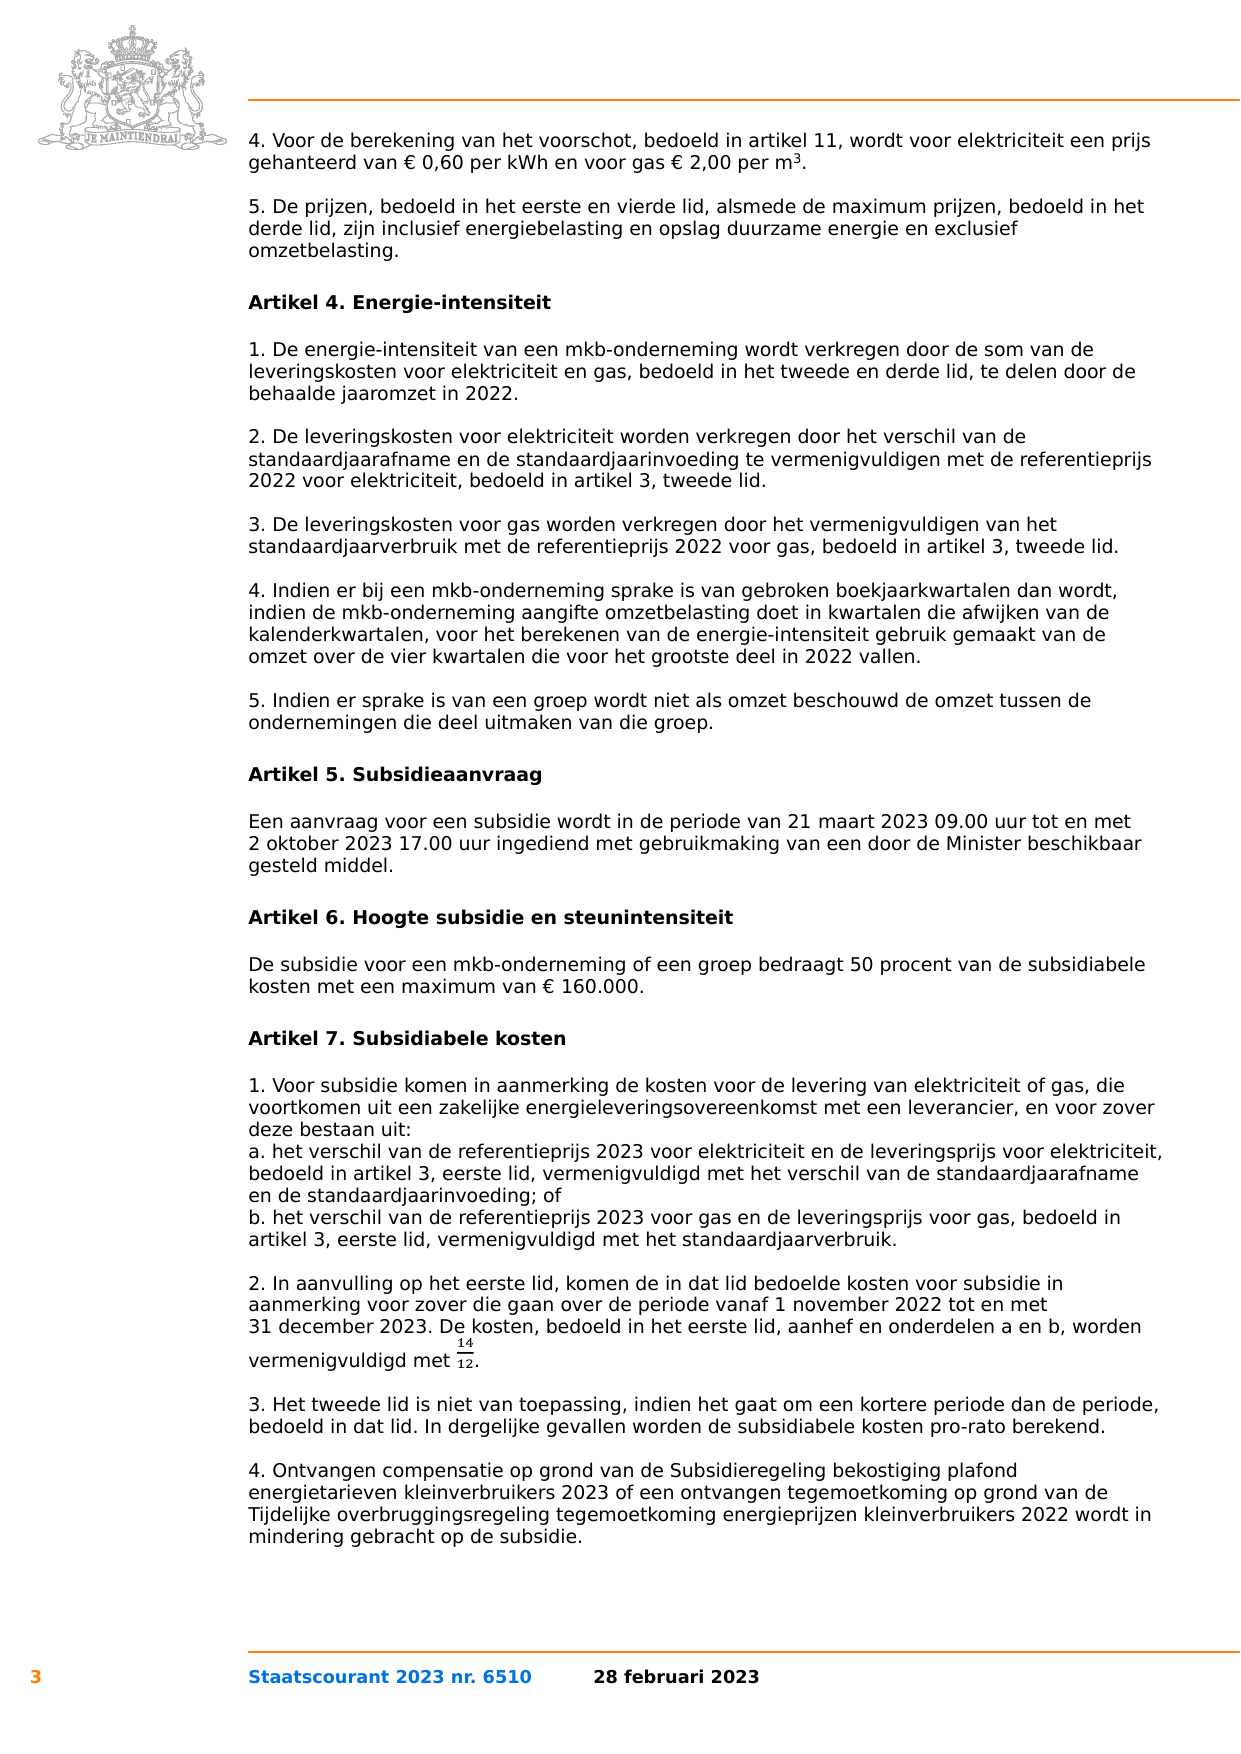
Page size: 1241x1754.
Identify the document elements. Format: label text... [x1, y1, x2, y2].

picture [38, 25, 227, 150]
picture [456, 1338, 474, 1368]
text 2. De leveringskosten voor elektriciteit worden verkregen door het verschil van de standaardjaarafname en de standaardjaarinvoeding te vermenigvuldigen met de referentieprijs 2022 voor elektriciteit, bedoeld in artikel 3, tweede lid. [248, 426, 1163, 492]
text 5. De prijzen, bedoeld in het eerste en vierde lid, alsmede de maximum prijzen, bedoeld in het derde lid, zijn inclusief energiebelasting en opslag duurzame energie en exclusief omzetbelasting. [248, 196, 1163, 262]
text De subsidie voor een mkb-onderneming of een groep bedraagt 50 procent van de subsidiabele kosten met een maximum van € 160.000. [248, 954, 1163, 998]
text 3. De leveringskosten voor gas worden verkregen door het vermenigvuldigen van het standaardjaarverbruik met de referentieprijs 2022 voor gas, bedoeld in artikel 3, tweede lid. [248, 514, 1163, 558]
subtitle Artikel 4. Energie-intensiteit [248, 292, 1163, 314]
text 3. Het tweede lid is niet van toepassing, indien het gaat om een kortere periode dan de periode, bedoeld in dat lid. In dergelijke gevallen worden de subsidiabele kosten pro-rato berekend. [248, 1394, 1163, 1438]
text 4. Indien er bij een mkb-onderneming sprake is van gebroken boekjaarkwartalen dan wordt, indien de mkb-onderneming aangifte omzetbelasting doet in kwartalen die afwijken van de kalenderkwartalen, voor het berekenen van de energie-intensiteit gebruik gemaakt van de omzet over de vier kwartalen die voor het grootste deel in 2022 vallen. [248, 580, 1163, 668]
text 4. Ontvangen compensatie op grond van de Subsidieregeling bekostiging plafond energietarieven kleinverbruikers 2023 of een ontvangen tegemoetkoming op grond van de Tijdelijke overbruggingsregeling tegemoetkoming energieprijzen kleinverbruikers 2022 wordt in mindering gebracht op de subsidie. [248, 1460, 1163, 1548]
text 5. Indien er sprake is van een groep wordt niet als omzet beschouwd de omzet tussen de ondernemingen die deel uitmaken van die groep. [248, 690, 1163, 734]
subtitle Artikel 7. Subsidiabele kosten [248, 1028, 1163, 1050]
text 1. De energie-intensiteit van een mkb-onderneming wordt verkregen door de som van de leveringskosten voor elektriciteit en gas, bedoeld in het tweede en derde lid, te delen door de behaalde jaaromzet in 2022. [248, 339, 1163, 404]
subtitle Artikel 5. Subsidieaanvraag [248, 764, 1163, 786]
text b. het verschil van de referentieprijs 2023 voor gas en de leveringsprijs voor gas, bedoeld in artikel 3, eerste lid, vermenigvuldigd met het standaardjaarverbruik. [248, 1207, 1163, 1251]
text 1. Voor subsidie komen in aanmerking de kosten voor de levering van elektriciteit of gas, die voortkomen uit een zakelijke energieleveringsovereenkomst met een leverancier, en voor zover deze bestaan uit: [248, 1075, 1163, 1141]
text a. het verschil van de referentieprijs 2023 voor elektriciteit en de leveringsprijs voor elektriciteit, bedoeld in artikel 3, eerste lid, vermenigvuldigd met het verschil van de standaardjaarafname en de standaardjaarinvoeding; of [248, 1141, 1163, 1207]
text 4. Voor de berekening van het voorschot, bedoeld in artikel 11, wordt voor elektriciteit een prijs gehanteerd van € 0,60 per kWh en voor gas € 2,00 per m3. [248, 130, 1163, 174]
text 2. In aanvulling op het eerste lid, komen de in dat lid bedoelde kosten voor subsidie in aanmerking voor zover die gaan over de periode vanaf 1 november 2022 tot en met 31 december 2023. De kosten, bedoeld in het eerste lid, aanhef en onderdelen a en b, worden vermenigvuldigd met . [248, 1272, 1163, 1372]
text Een aanvraag voor een subsidie wordt in de periode van 21 maart 2023 09.00 uur tot en met 2 oktober 2023 17.00 uur ingediend met gebruikmaking van een door de Minister beschikbaar gesteld middel. [248, 811, 1163, 877]
subtitle Artikel 6. Hoogte subsidie en steunintensiteit [248, 907, 1163, 929]
